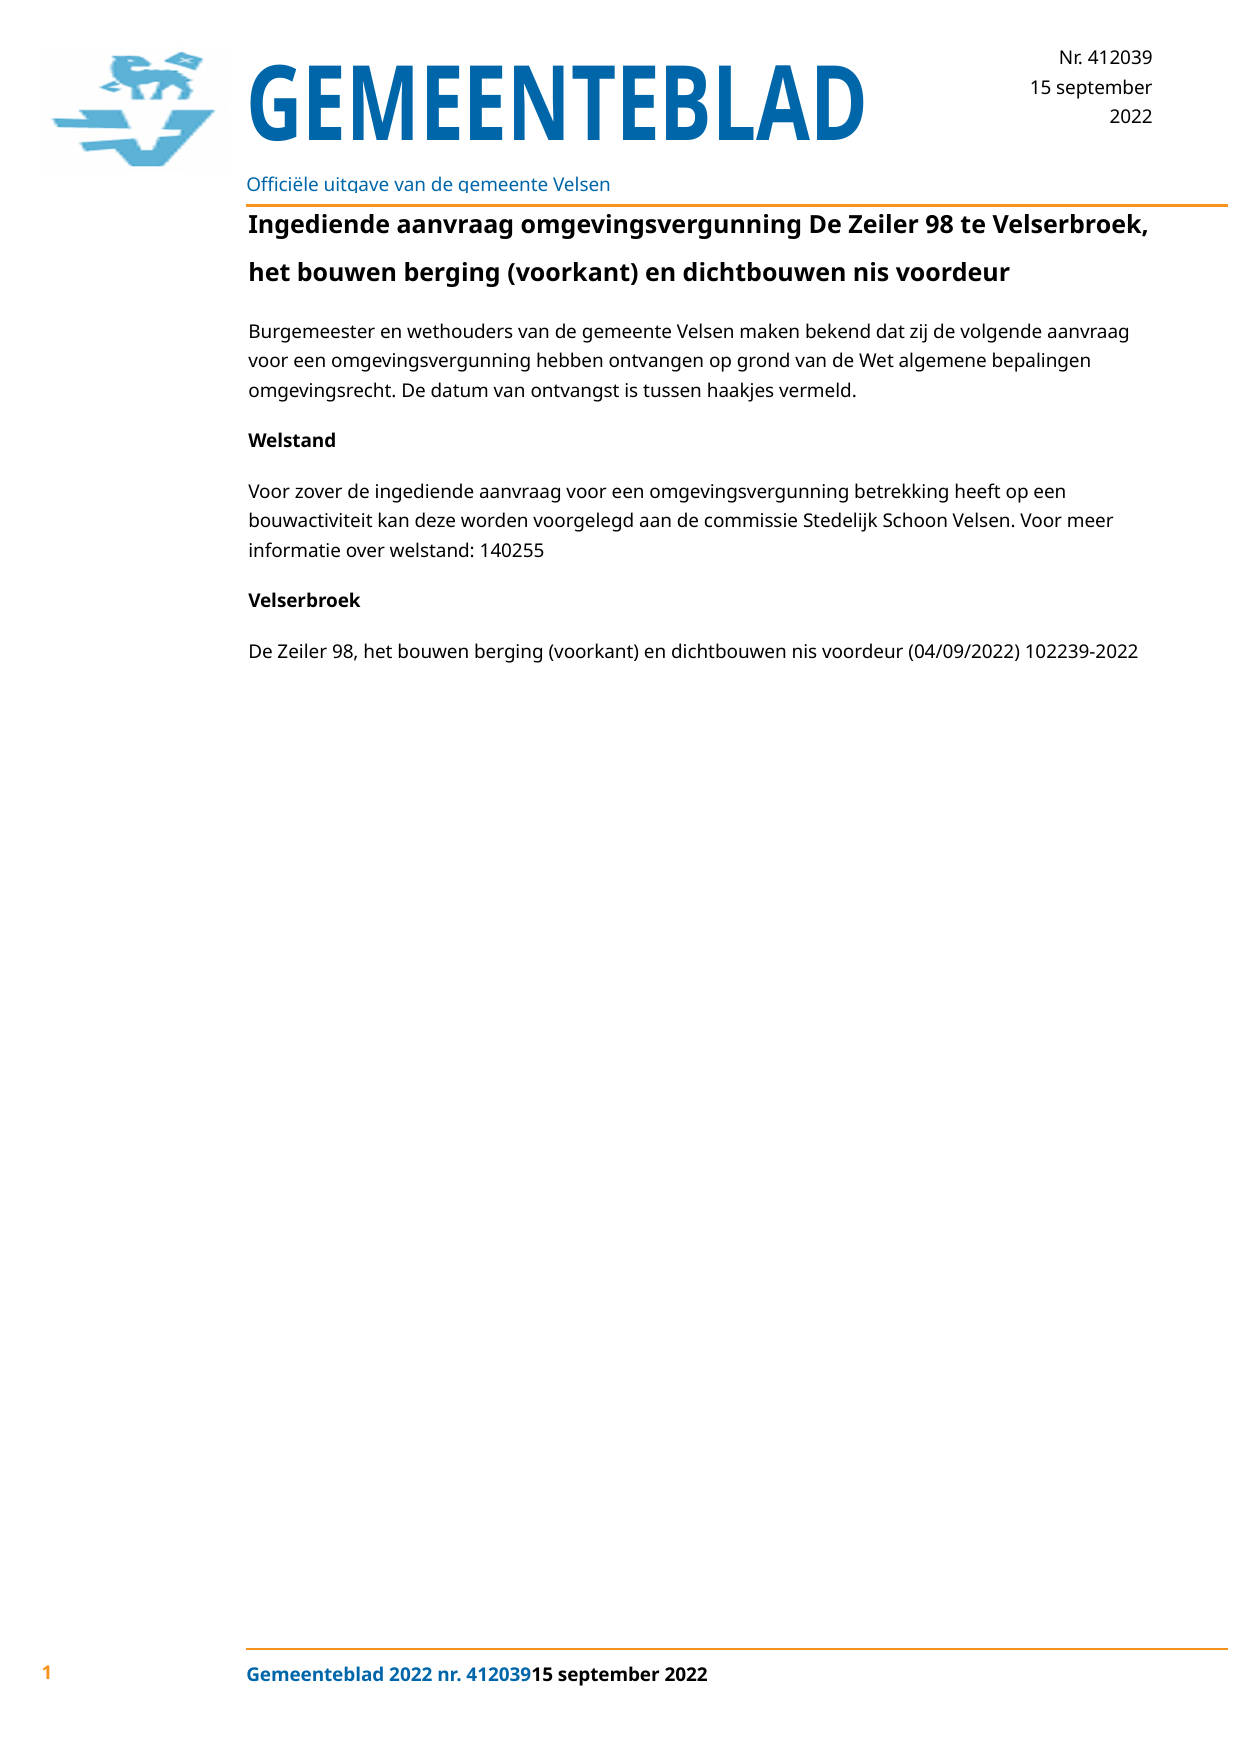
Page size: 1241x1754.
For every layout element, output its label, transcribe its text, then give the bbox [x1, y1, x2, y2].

text Welstand [248, 427, 1152, 453]
text De Zeiler 98, het bouwen berging (voorkant) en dichtbouwen nis voordeur (04/09/2022) 102239-2022 [248, 638, 1152, 664]
text Voor zover de ingediende aanvraag voor een omgevingsvergunning betrekking heeft op een bouwactiviteit kan deze worden voorgelegd aan de commissie Stedelijk Schoon Velsen. Voor meer informatie over welstand: 140255 [248, 478, 1152, 563]
text Velserbroek [248, 587, 1152, 613]
picture [41, 47, 231, 172]
text Burgemeester en wethouders van de gemeente Velsen maken bekend dat zij de volgende aanvraag voor een omgevingsvergunning hebben ontvangen op grond van de Wet algemene bepalingen omgevingsrecht. De datum van ontvangst is tussen haakjes vermeld. [248, 318, 1152, 403]
text Ingediende aanvraag omgevingsvergunning De Zeiler 98 te Velserbroek, het bouwen berging (voorkant) en dichtbouwen nis voordeur [248, 207, 1152, 288]
